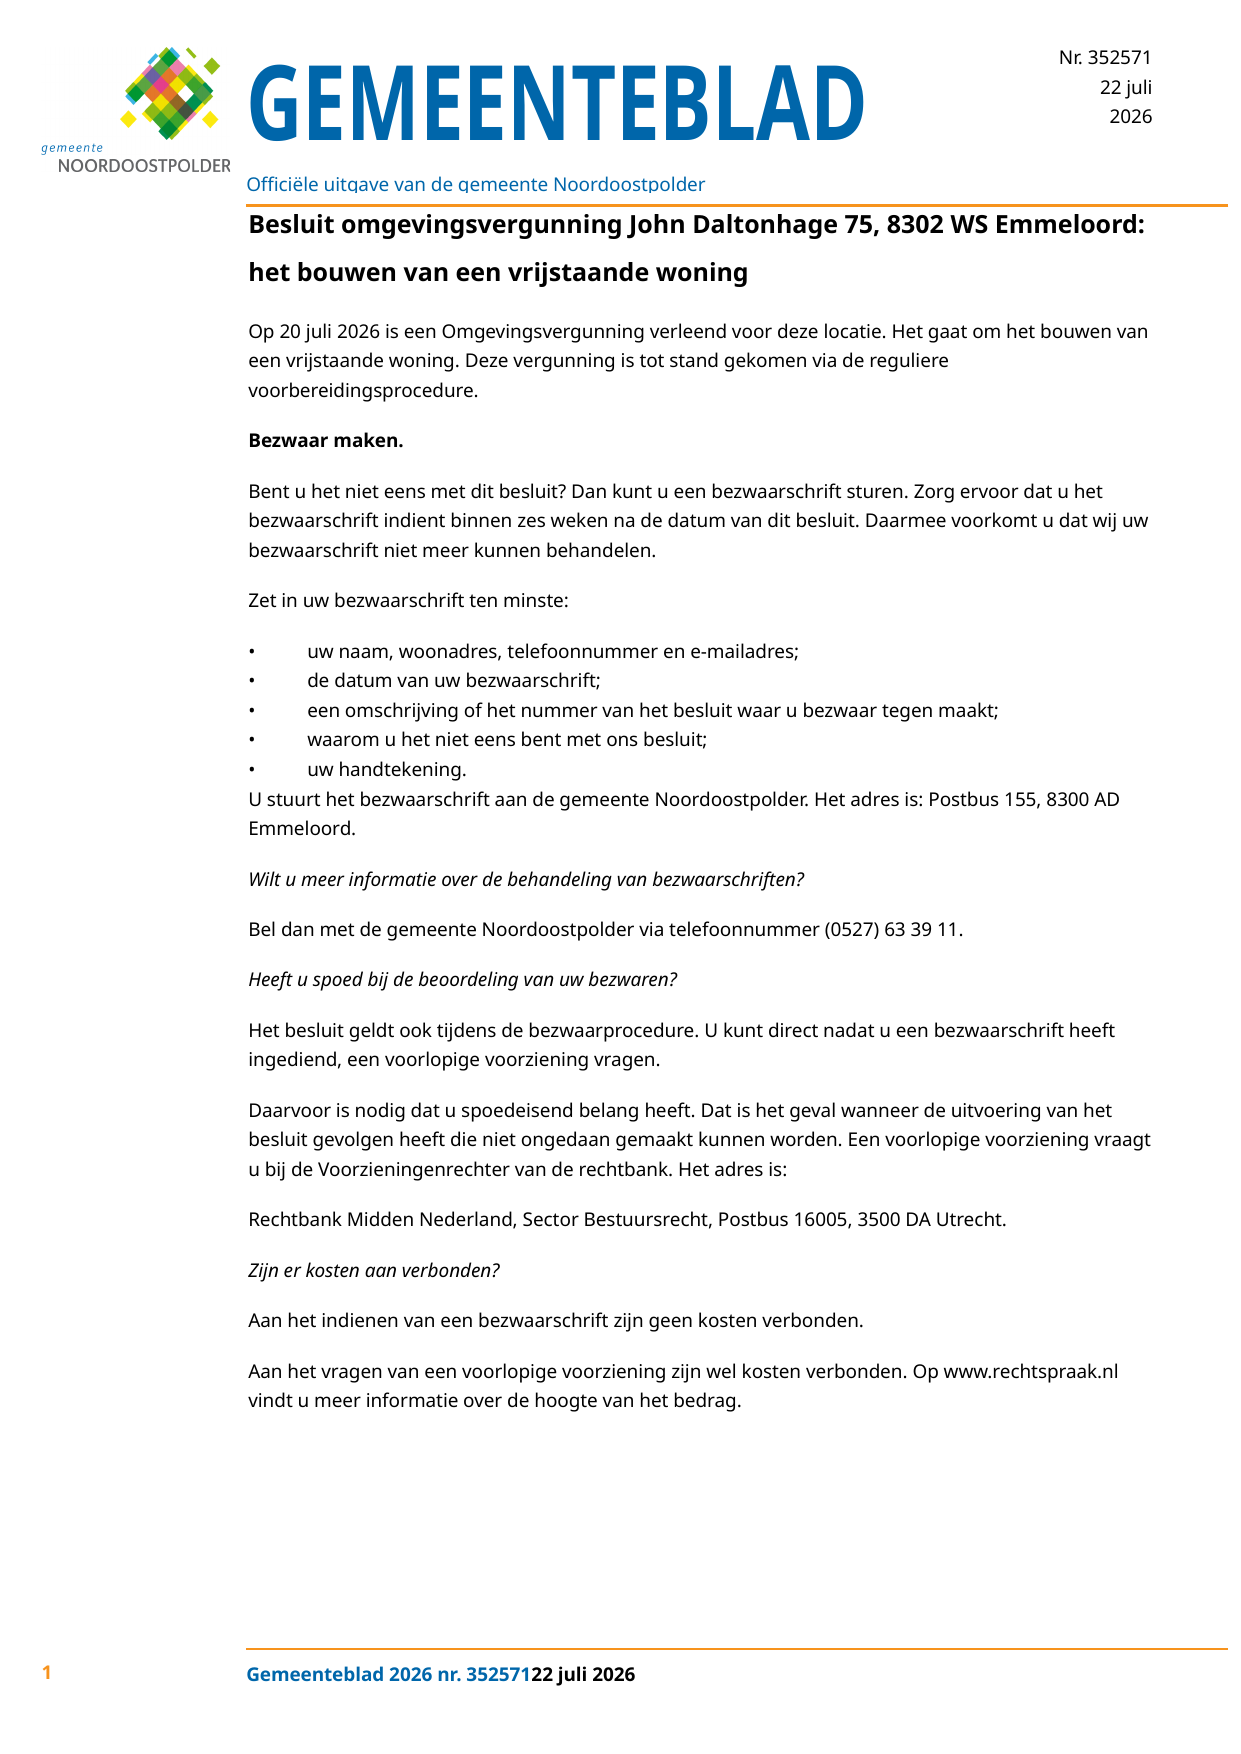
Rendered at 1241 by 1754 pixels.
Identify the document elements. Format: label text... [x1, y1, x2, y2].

list een omschrijving of het nummer van het besluit waar u bezwaar tegen maakt; [248, 697, 1152, 723]
text Besluit omgevingsvergunning John Daltonhage 75, 8302 WS Emmeloord: het bouwen van een vrijstaande woning [248, 207, 1152, 288]
text Aan het vragen van een voorlopige voorziening zijn wel kosten verbonden. Op www.rechtspraak.nl vindt u meer informatie over de hoogte van het bedrag. [248, 1358, 1152, 1413]
text Het besluit geldt ook tijdens de bezwaarprocedure. U kunt direct nadat u een bezwaarschrift heeft ingediend, een voorlopige voorziening vragen. [248, 1017, 1152, 1072]
list waarom u het niet eens bent met ons besluit; [248, 727, 1152, 752]
text Zet in uw bezwaarschrift ten minste: [248, 587, 1152, 613]
text Bezwaar maken. [248, 427, 1152, 453]
list uw naam, woonadres, telefoonnummer en e-mailadres; [248, 638, 1152, 664]
text Daarvoor is nodig dat u spoedeisend belang heeft. Dat is het geval wanneer de uitvoering van het besluit gevolgen heeft die niet ongedaan gemaakt kunnen worden. Een voorlopige voorziening vraagt u bij de Voorzieningenrechter van de rechtbank. Het adres is: [248, 1097, 1152, 1182]
text Bel dan met de gemeente Noordoostpolder via telefoonnummer (0527) 63 39 11. [248, 916, 1152, 942]
list uw handtekening. [248, 756, 1152, 782]
text Aan het indienen van een bezwaarschrift zijn geen kosten verbonden. [248, 1307, 1152, 1333]
list de datum van uw bezwaarschrift; [248, 667, 1152, 693]
text Op 20 juli 2026 is een Omgevingsvergunning verleend voor deze locatie. Het gaat om het bouwen van een vrijstaande woning. Deze vergunning is tot stand gekomen via de reguliere voorbereidingsprocedure. [248, 318, 1152, 403]
text U stuurt het bezwaarschrift aan de gemeente Noordoostpolder. Het adres is: Postbus 155, 8300 AD Emmeloord. [248, 786, 1152, 841]
picture [41, 47, 231, 172]
text Zijn er kosten aan verbonden? [248, 1257, 1152, 1283]
text Wilt u meer informatie over de behandeling van bezwaarschriften? [248, 866, 1152, 892]
text Rechtbank Midden Nederland, Sector Bestuursrecht, Postbus 16005, 3500 DA Utrecht. [248, 1207, 1152, 1232]
text Bent u het niet eens met dit besluit? Dan kunt u een bezwaarschrift sturen. Zorg ervoor dat u het bezwaarschrift indient binnen zes weken na de datum van dit besluit. Daarmee voorkomt u dat wij uw bezwaarschrift niet meer kunnen behandelen. [248, 478, 1152, 563]
text Heeft u spoed bij de beoordeling van uw bezwaren? [248, 967, 1152, 992]
